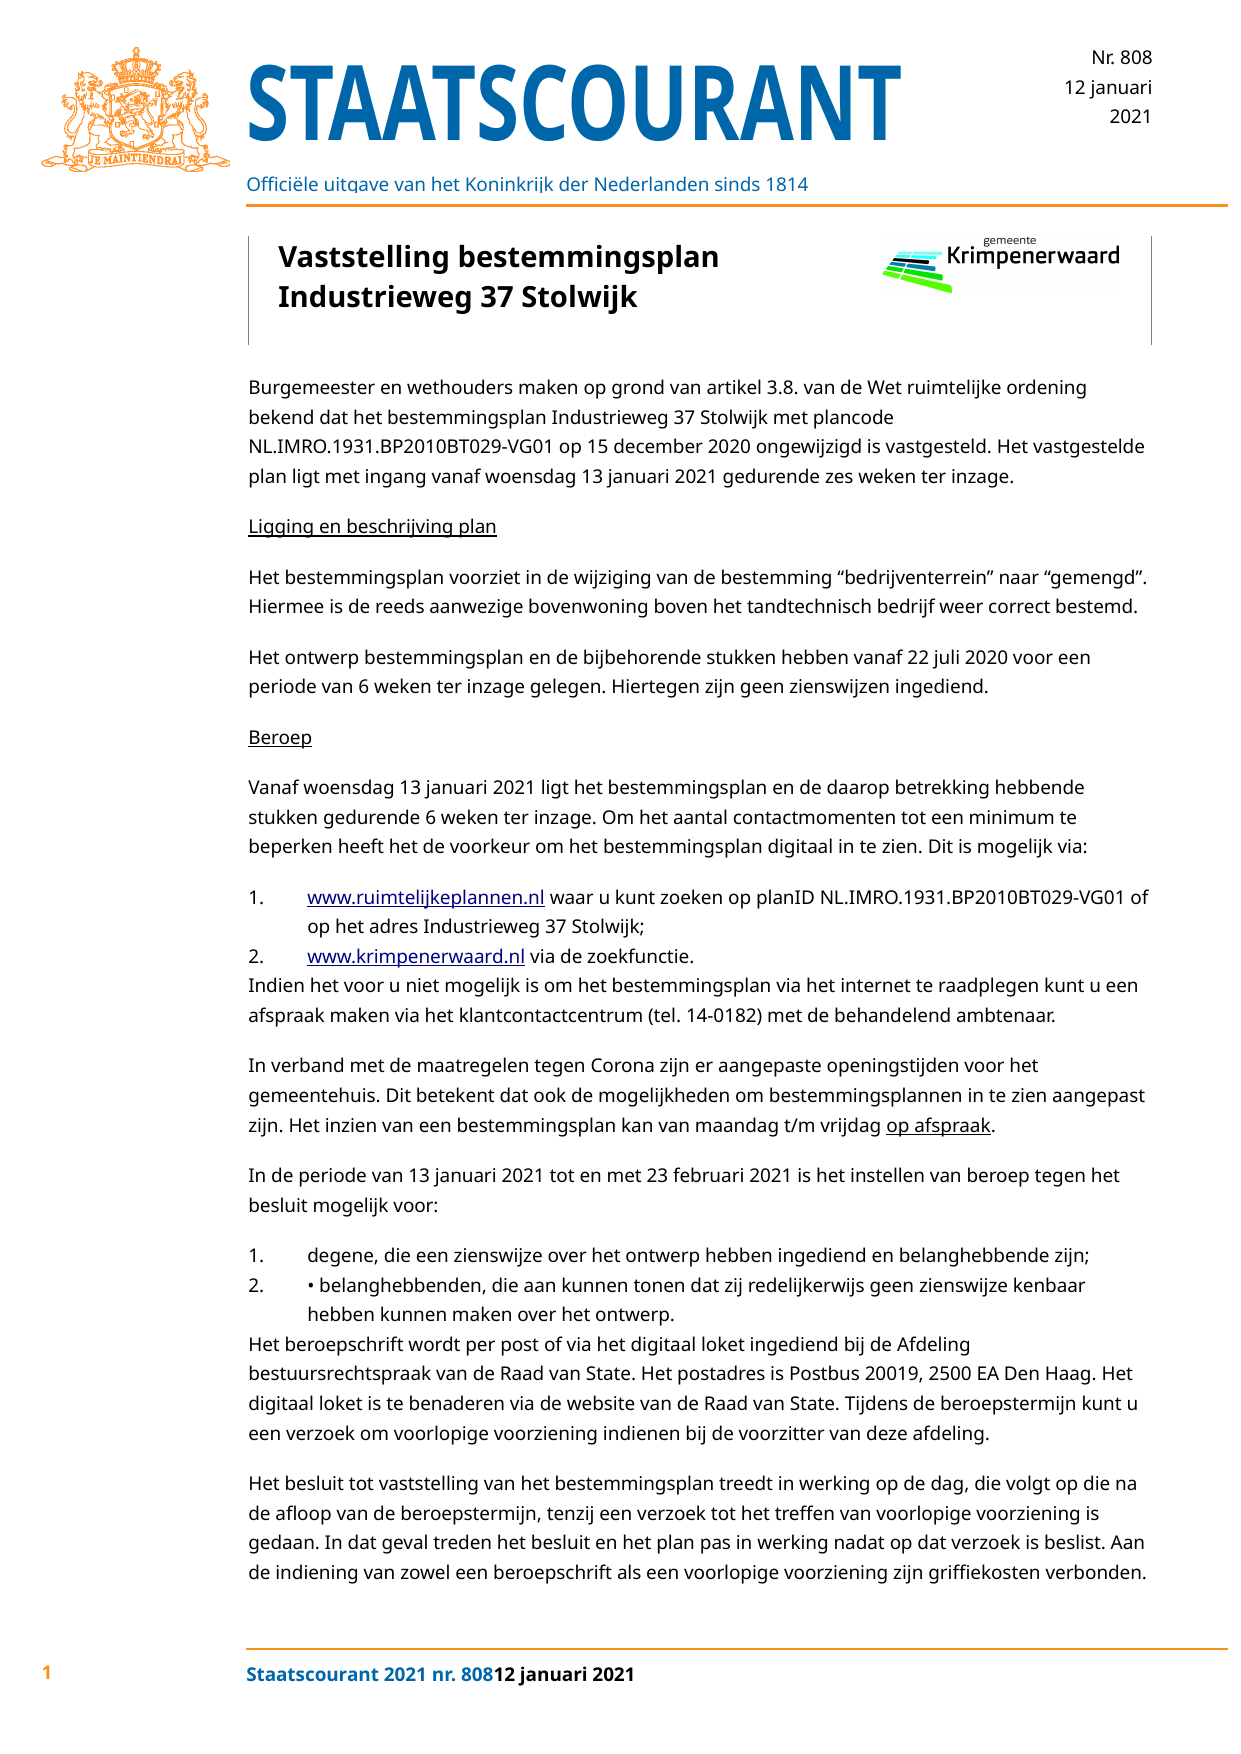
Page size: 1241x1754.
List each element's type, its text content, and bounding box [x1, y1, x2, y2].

text Ligging en beschrijving plan [248, 513, 1152, 539]
table_header Vaststelling bestemmingsplan Industrieweg 37 Stolwijk [249, 236, 850, 345]
text Het ontwerp bestemmingsplan en de bijbehorende stukken hebben vanaf 22 juli 2020 voor een periode van 6 weken ter inzage gelegen. Hiertegen zijn geen zienswijzen ingediend. [248, 644, 1152, 699]
picture [882, 236, 1119, 293]
list degene, die een zienswijze over het ontwerp hebben ingediend en belanghebbende zijn; [248, 1242, 1152, 1268]
text Het besluit tot vaststelling van het bestemmingsplan treedt in werking op de dag, die volgt op die na de afloop van de beroepstermijn, tenzij een verzoek tot het treffen van voorlopige voorziening is gedaan. In dat geval treden het besluit en het plan pas in werking nadat op dat verzoek is beslist. Aan de indiening van zowel een beroepschrift als een voorlopige voorziening zijn griffiekosten verbonden. [248, 1470, 1152, 1584]
text Beroep [248, 724, 1152, 749]
list • belanghebbenden, die aan kunnen tonen dat zij redelijkerwijs geen zienswijze kenbaar hebben kunnen maken over het ontwerp. [248, 1272, 1152, 1327]
text Het bestemmingsplan voorziet in de wijziging van de bestemming “bedrijventerrein” naar “gemengd”. Hiermee is de reeds aanwezige bovenwoning boven het tandtechnisch bedrijf weer correct bestemd. [248, 564, 1152, 619]
list www.ruimtelijkeplannen.nl waar u kunt zoeken op planID NL.IMRO.1931.BP2010BT029-VG01 of op het adres Industrieweg 37 Stolwijk; [248, 884, 1152, 939]
text Het beroepschrift wordt per post of via het digitaal loket ingediend bij de Afdeling bestuursrechtspraak van de Raad van State. Het postadres is Postbus 20019, 2500 EA Den Haag. Het digitaal loket is te benaderen via de website van de Raad van State. Tijdens de beroepstermijn kunt u een verzoek om voorlopige voorziening indienen bij de voorzitter van deze afdeling. [248, 1331, 1152, 1445]
table_header [850, 236, 1151, 345]
text Vanaf woensdag 13 januari 2021 ligt het bestemmingsplan en de daarop betrekking hebbende stukken gedurende 6 weken ter inzage. Om het aantal contactmomenten tot een minimum te beperken heeft het de voorkeur om het bestemmingsplan digitaal in te zien. Dit is mogelijk via: [248, 774, 1152, 859]
text Burgemeester en wethouders maken op grond van artikel 3.8. van de Wet ruimtelijke ordening bekend dat het bestemmingsplan Industrieweg 37 Stolwijk met plancode NL.IMRO.1931.BP2010BT029-VG01 op 15 december 2020 ongewijzigd is vastgesteld. Het vastgestelde plan ligt met ingang vanaf woensdag 13 januari 2021 gedurende zes weken ter inzage. [248, 374, 1152, 489]
text In de periode van 13 januari 2021 tot en met 23 februari 2021 is het instellen van beroep tegen het besluit mogelijk voor: [248, 1162, 1152, 1217]
picture [41, 47, 231, 172]
text In verband met de maatregelen tegen Corona zijn er aangepaste openingstijden voor het gemeentehuis. Dit betekent dat ook de mogelijkheden om bestemmingsplannen in te zien aangepast zijn. Het inzien van een bestemmingsplan kan van maandag t/m vrijdag op afspraak. [248, 1053, 1152, 1137]
list www.krimpenerwaard.nl via de zoekfunctie. [248, 943, 1152, 969]
text Indien het voor u niet mogelijk is om het bestemmingsplan via het internet te raadplegen kunt u een afspraak maken via het klantcontactcentrum (tel. 14-0182) met de behandelend ambtenaar. [248, 973, 1152, 1028]
